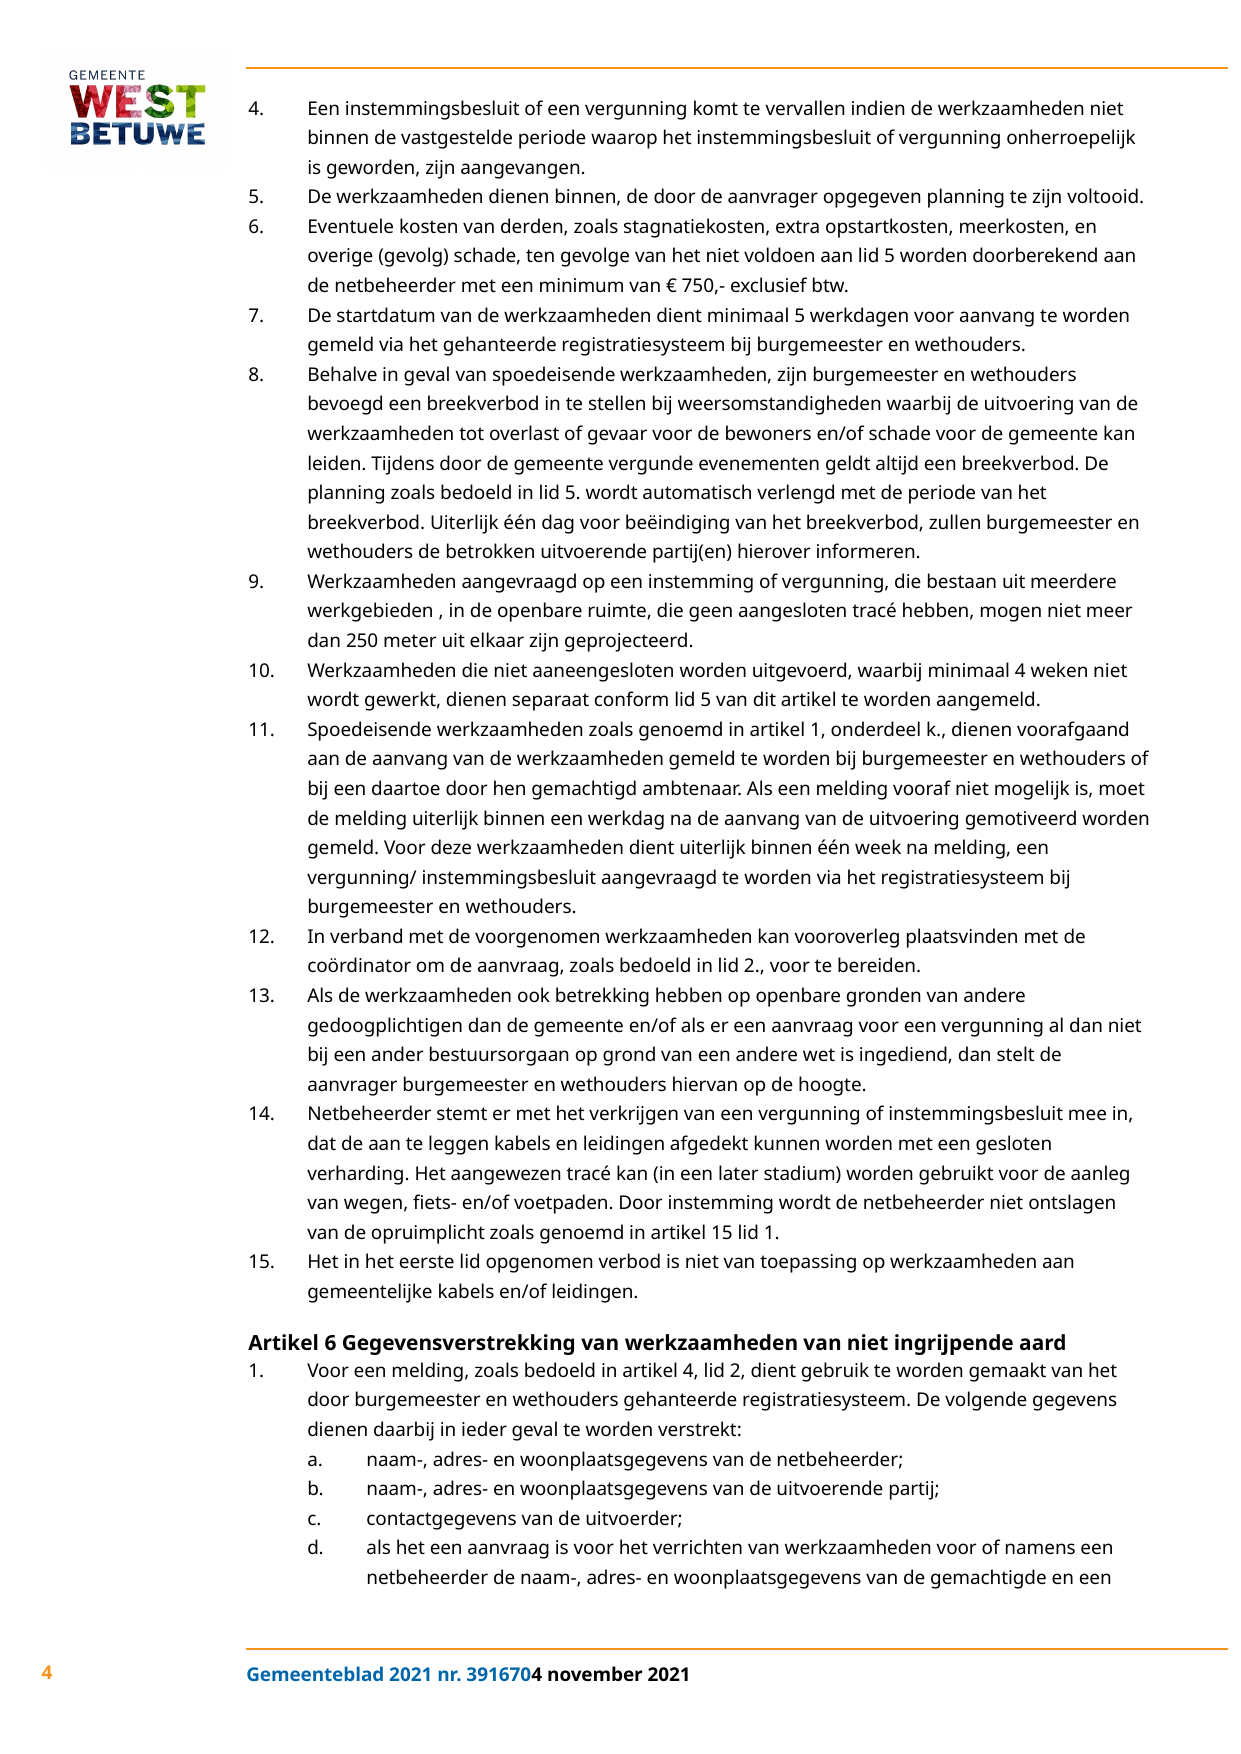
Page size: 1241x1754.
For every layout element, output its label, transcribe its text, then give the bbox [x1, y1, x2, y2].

text Artikel 6 Gegevensverstrekking van werkzaamheden van niet ingrijpende aard [248, 1328, 1152, 1357]
list Spoedeisende werkzaamheden zoals genoemd in artikel 1, onderdeel k., dienen voorafgaand aan de aanvang van de werkzaamheden gemeld te worden bij burgemeester en wethouders of bij een daartoe door hen gemachtigd ambtenaar. Als een melding vooraf niet mogelijk is, moet de melding uiterlijk binnen een werkdag na de aanvang van de uitvoering gemotiveerd worden gemeld. Voor deze werkzaamheden dient uiterlijk binnen één week na melding, een vergunning/ instemmingsbesluit aangevraagd te worden via het registratiesysteem bij burgemeester en wethouders. [248, 716, 1152, 919]
list Een instemmingsbesluit of een vergunning komt te vervallen indien de werkzaamheden niet binnen de vastgestelde periode waarop het instemmingsbesluit of vergunning onherroepelijk is geworden, zijn aangevangen. [248, 95, 1152, 180]
list Het in het eerste lid opgenomen verbod is niet van toepassing op werkzaamheden aan gemeentelijke kabels en/of leidingen. [248, 1248, 1152, 1304]
list De startdatum van de werkzaamheden dient minimaal 5 werkdagen voor aanvang te worden gemeld via het gehanteerde registratiesysteem bij burgemeester en wethouders. [248, 302, 1152, 357]
list naam-, adres- en woonplaatsgegevens van de uitvoerende partij; [307, 1475, 1152, 1501]
list Eventuele kosten van derden, zoals stagnatiekosten, extra opstartkosten, meerkosten, en overige (gevolg) schade, ten gevolge van het niet voldoen aan lid 5 worden doorberekend aan de netbeheerder met een minimum van € 750,- exclusief btw. [248, 213, 1152, 298]
list contactgegevens van de uitvoerder; [307, 1505, 1152, 1531]
list Voor een melding, zoals bedoeld in artikel 4, lid 2, dient gebruik te worden gemaakt van het door burgemeester en wethouders gehanteerde registratiesysteem. De volgende gegevens dienen daarbij in ieder geval te worden verstrekt: [248, 1357, 1152, 1442]
list als het een aanvraag is voor het verrichten van werkzaamheden voor of namens een netbeheerder de naam-, adres- en woonplaatsgegevens van de gemachtigde en een [307, 1534, 1152, 1590]
list Werkzaamheden die niet aaneengesloten worden uitgevoerd, waarbij minimaal 4 weken niet wordt gewerkt, dienen separaat conform lid 5 van dit artikel te worden aangemeld. [248, 657, 1152, 712]
picture [41, 47, 231, 172]
list Behalve in geval van spoedeisende werkzaamheden, zijn burgemeester en wethouders bevoegd een breekverbod in te stellen bij weersomstandigheden waarbij de uitvoering van de werkzaamheden tot overlast of gevaar voor de bewoners en/of schade voor de gemeente kan leiden. Tijdens door de gemeente vergunde evenementen geldt altijd een breekverbod. De planning zoals bedoeld in lid 5. wordt automatisch verlengd met de periode van het breekverbod. Uiterlijk één dag voor beëindiging van het breekverbod, zullen burgemeester en wethouders de betrokken uitvoerende partij(en) hierover informeren. [248, 361, 1152, 564]
list Netbeheerder stemt er met het verkrijgen van een vergunning of instemmingsbesluit mee in, dat de aan te leggen kabels en leidingen afgedekt kunnen worden met een gesloten verharding. Het aangewezen tracé kan (in een later stadium) worden gebruikt voor de aanleg van wegen, fiets- en/of voetpaden. Door instemming wordt de netbeheerder niet ontslagen van de opruimplicht zoals genoemd in artikel 15 lid 1. [248, 1101, 1152, 1245]
list Werkzaamheden aangevraagd op een instemming of vergunning, die bestaan uit meerdere werkgebieden , in de openbare ruimte, die geen aangesloten tracé hebben, mogen niet meer dan 250 meter uit elkaar zijn geprojecteerd. [248, 568, 1152, 653]
list De werkzaamheden dienen binnen, de door de aanvrager opgegeven planning te zijn voltooid. [248, 183, 1152, 209]
list Als de werkzaamheden ook betrekking hebben op openbare gronden van andere gedoogplichtigen dan de gemeente en/of als er een aanvraag voor een vergunning al dan niet bij een ander bestuursorgaan op grond van een andere wet is ingediend, dan stelt de aanvrager burgemeester en wethouders hiervan op de hoogte. [248, 982, 1152, 1097]
list In verband met de voorgenomen werkzaamheden kan vooroverleg plaatsvinden met de coördinator om de aanvraag, zoals bedoeld in lid 2., voor te bereiden. [248, 923, 1152, 978]
list naam-, adres- en woonplaatsgegevens van de netbeheerder; [307, 1446, 1152, 1471]
